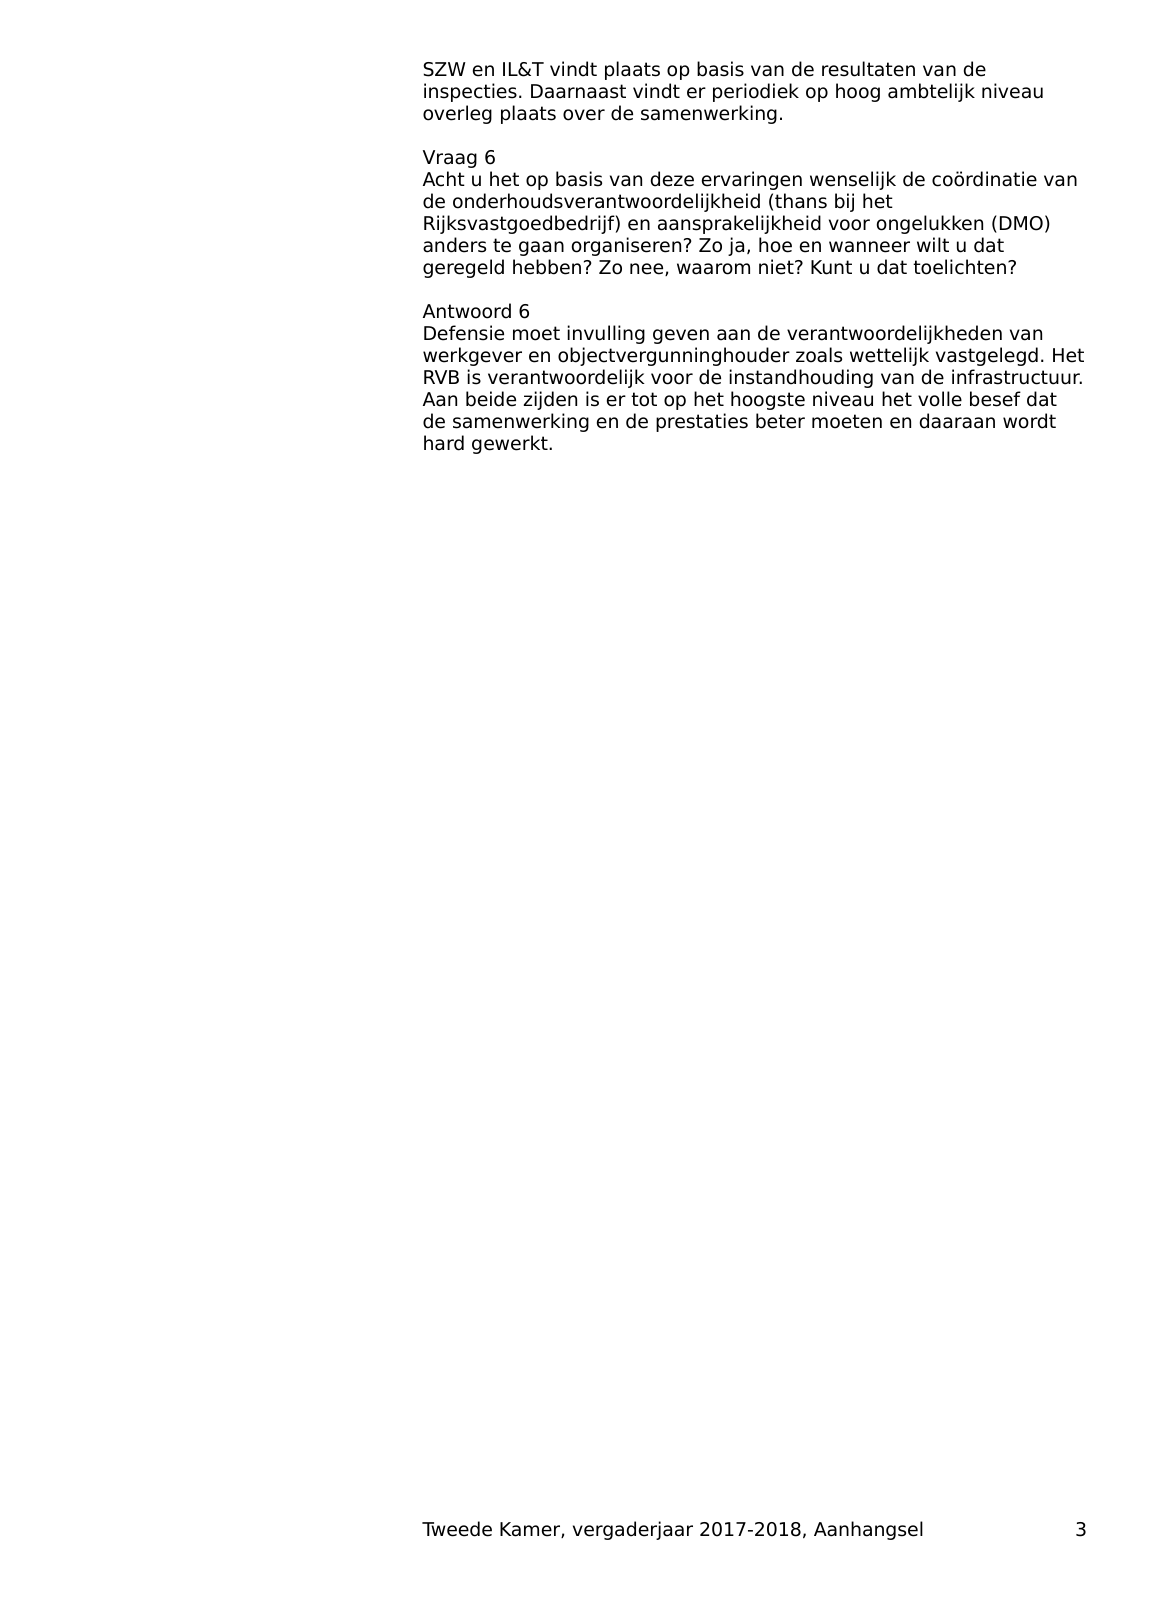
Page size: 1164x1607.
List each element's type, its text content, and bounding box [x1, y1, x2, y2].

text Defensie moet invulling geven aan de verantwoordelijkheden van werkgever en objectvergunninghouder zoals wettelijk vastgelegd. Het RVB is verantwoordelijk voor de instandhouding van de infrastructuur. Aan beide zijden is er tot op het hoogste niveau het volle besef dat de samenwerking en de prestaties beter moeten en daaraan wordt hard gewerkt. [422, 323, 1087, 455]
text Acht u het op basis van deze ervaringen wenselijk de coördinatie van de onderhoudsverantwoordelijkheid (thans bij het Rijksvastgoedbedrijf) en aansprakelijkheid voor ongelukken (DMO) anders te gaan organiseren? Zo ja, hoe en wanneer wilt u dat geregeld hebben? Zo nee, waarom niet? Kunt u dat toelichten? [422, 169, 1087, 279]
text Vraag 6 [422, 147, 1087, 169]
text Antwoord 6 [422, 301, 1087, 323]
text SZW en IL&T vindt plaats op basis van de resultaten van de inspecties. Daarnaast vindt er periodiek op hoog ambtelijk niveau overleg plaats over de samenwerking. [422, 59, 1087, 125]
